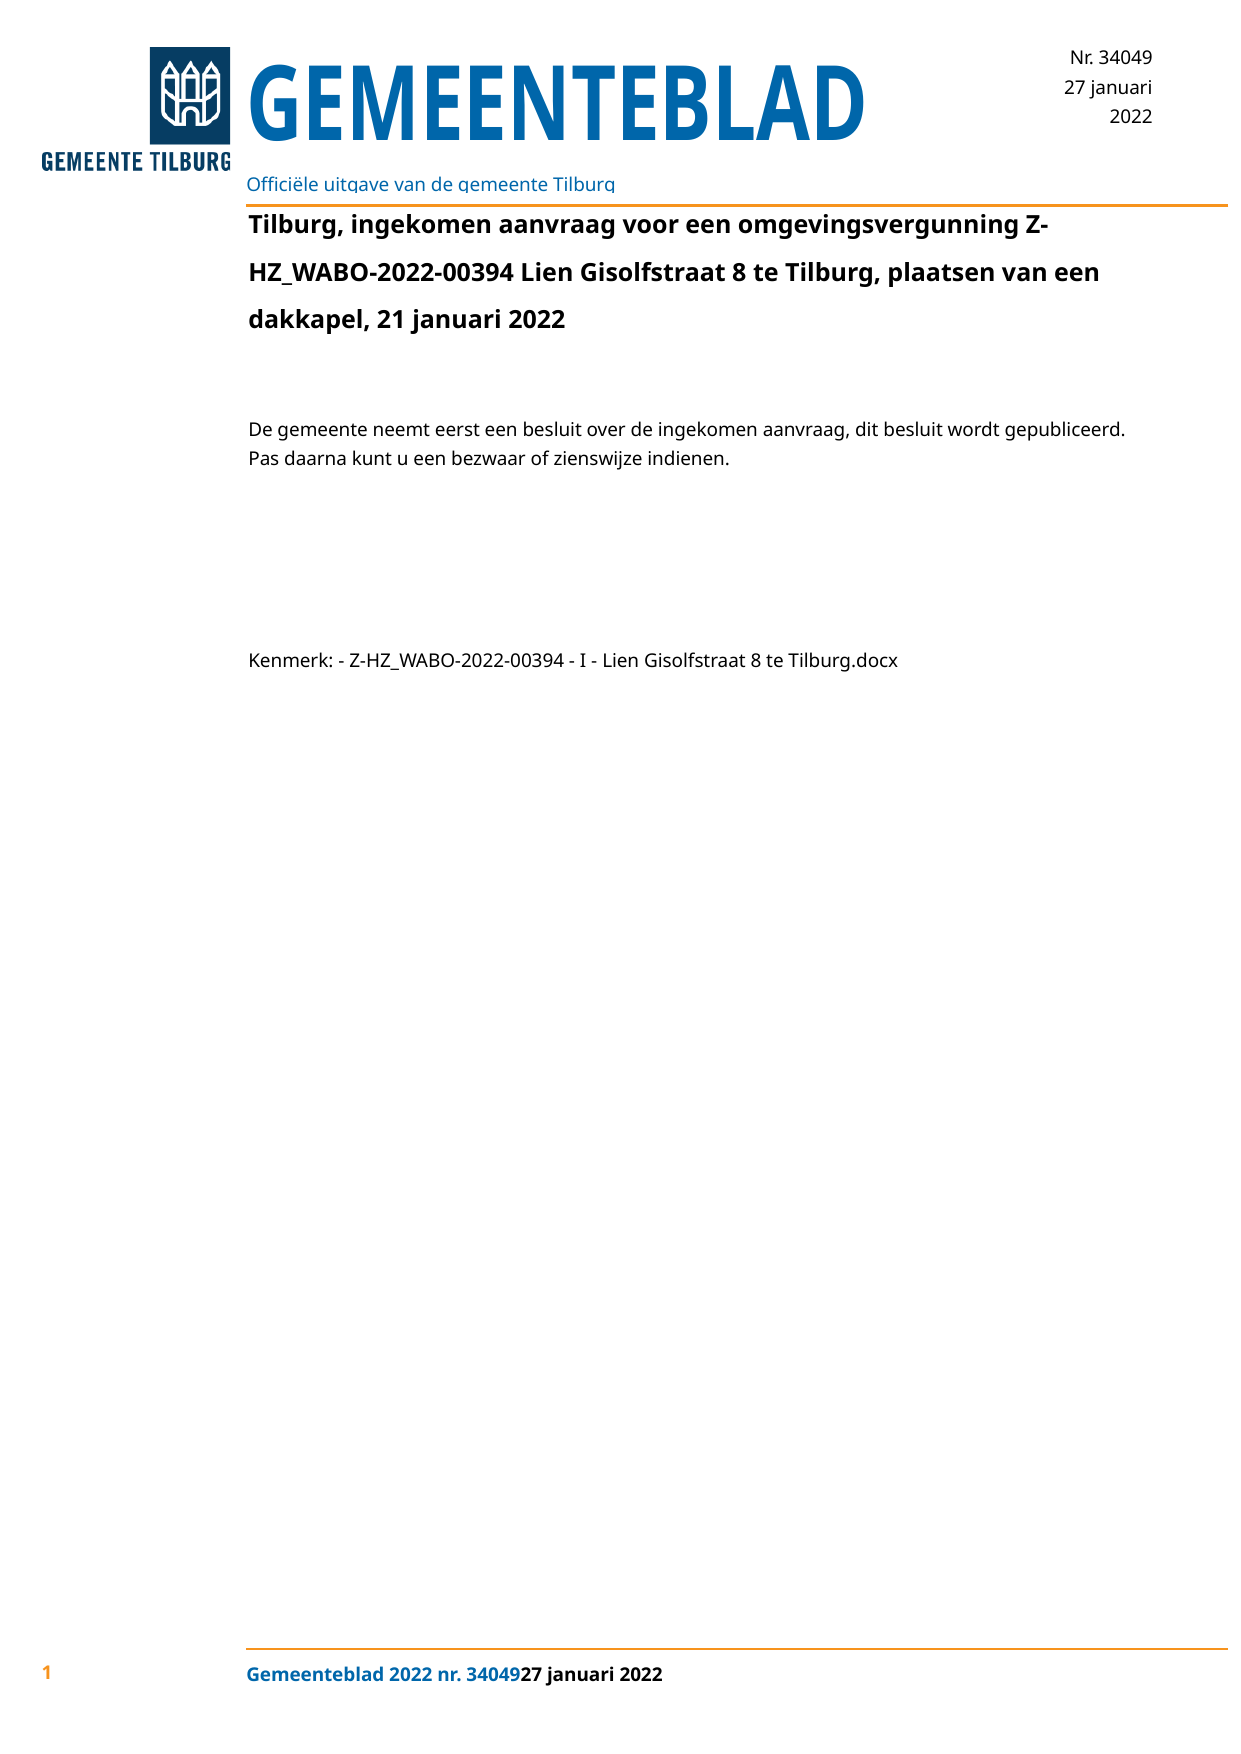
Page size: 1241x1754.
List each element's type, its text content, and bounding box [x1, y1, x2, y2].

text Kenmerk: - Z-HZ_WABO-2022-00394 - I - Lien Gisolfstraat 8 te Tilburg.docx [248, 647, 1152, 673]
text Tilburg, ingekomen aanvraag voor een omgevingsvergunning Z-HZ_WABO-2022-00394 Lien Gisolfstraat 8 te Tilburg, plaatsen van een dakkapel, 21 januari 2022 [248, 207, 1152, 336]
text De gemeente neemt eerst een besluit over de ingekomen aanvraag, dit besluit wordt gepubliceerd. Pas daarna kunt u een bezwaar of zienswijze indienen. [248, 416, 1152, 471]
picture [41, 47, 231, 172]
